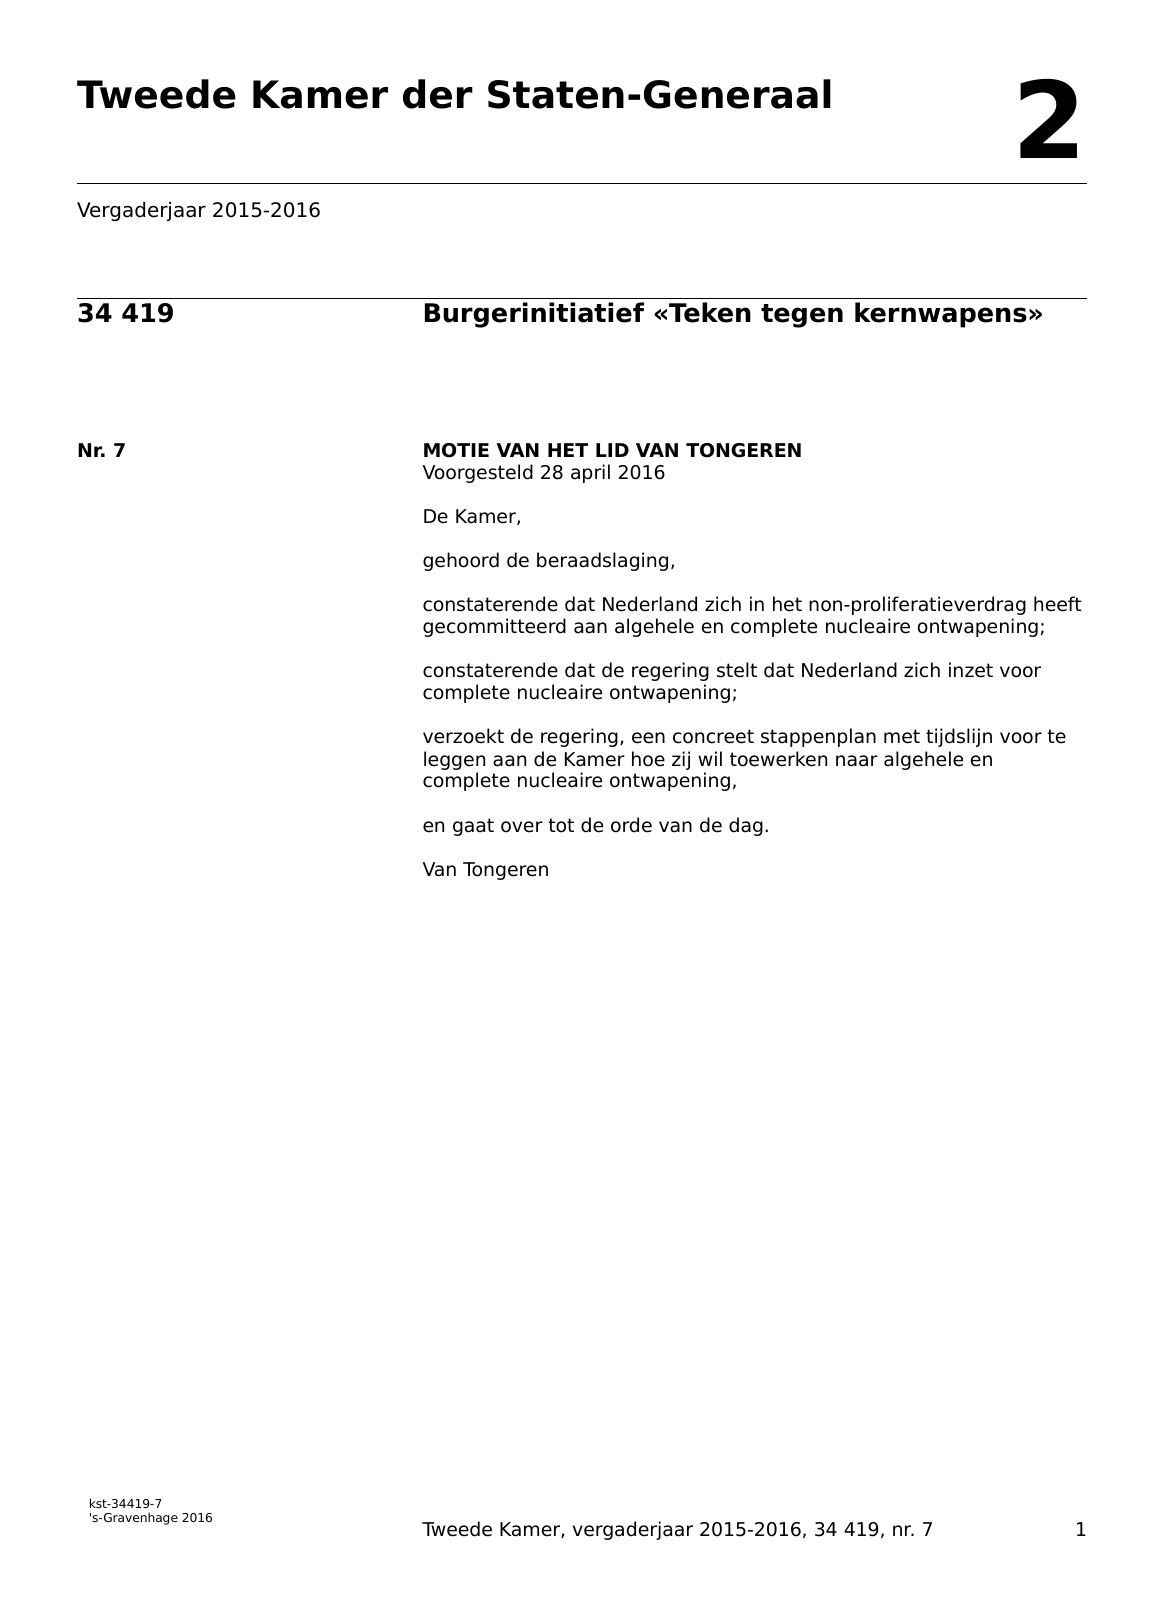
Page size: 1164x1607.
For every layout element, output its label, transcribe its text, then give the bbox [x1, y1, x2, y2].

table_header 2 [886, 59, 1087, 183]
text verzoekt de regering, een concreet stappenplan met tijdslijn voor te leggen aan de Kamer hoe zij wil toewerken naar algehele en complete nucleaire ontwapening, [422, 726, 1087, 792]
text en gaat over tot de orde van de dag. [422, 814, 1087, 837]
subtitle Nr. 7 MOTIE VAN HET LID VAN TONGEREN [77, 440, 1087, 462]
table_header Tweede Kamer der Staten-Generaal [77, 59, 886, 183]
text Van Tongeren [422, 859, 1087, 881]
subtitle 34 419 Burgerinitiatief «Teken tegen kernwapens» [77, 299, 1087, 329]
text constaterende dat Nederland zich in het non-proliferatieverdrag heeft gecommitteerd aan algehele en complete nucleaire ontwapening; [422, 594, 1087, 638]
text gehoord de beraadslaging, [422, 550, 1087, 572]
text De Kamer, [422, 506, 1087, 528]
text 's-Gravenhage 2016 [88, 1511, 323, 1525]
text constaterende dat de regering stelt dat Nederland zich inzet voor complete nucleaire ontwapening; [422, 660, 1087, 704]
text kst-34419-7 [88, 1497, 323, 1511]
text Voorgesteld 28 april 2016 [422, 462, 1087, 484]
table_cell Vergaderjaar 2015-2016 [77, 184, 1087, 298]
